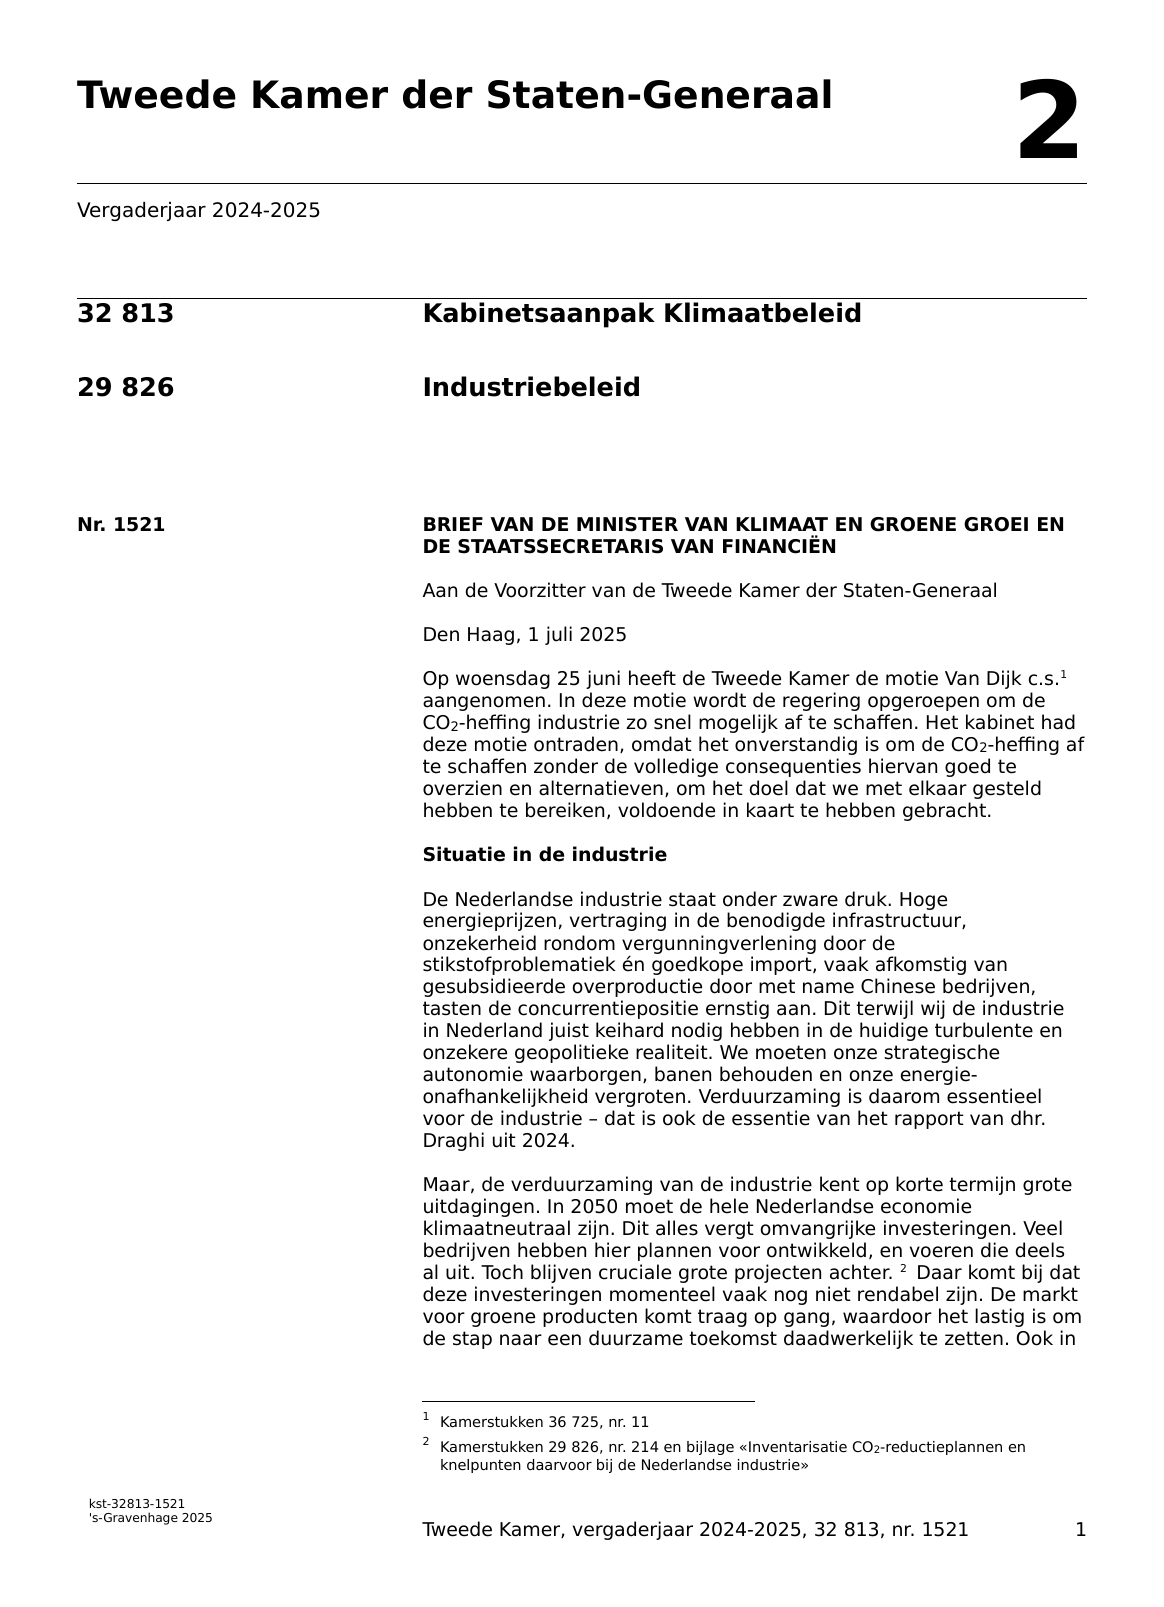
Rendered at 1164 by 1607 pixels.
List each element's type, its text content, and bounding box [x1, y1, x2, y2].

text Maar, de verduurzaming van de industrie kent op korte termijn grote uitdagingen. In 2050 moet de hele Nederlandse economie klimaatneutraal zijn. Dit alles vergt omvangrijke investeringen. Veel bedrijven hebben hier plannen voor ontwikkeld, en voeren die deels al uit. Toch blijven cruciale grote projecten achter. Daar komt bij dat deze investeringen momenteel vaak nog niet rendabel zijn. De markt voor groene producten komt traag op gang, waardoor het lastig is om de stap naar een duurzame toekomst daadwerkelijk te zetten. Ook in [422, 1174, 1087, 1350]
text Kamerstukken 36 725, nr. 11 [422, 1410, 1087, 1432]
table_header Tweede Kamer der Staten-Generaal [77, 59, 886, 183]
text Kamerstukken 29 826, nr. 214 en bijlage «Inventarisatie CO2-reductieplannen en knelpunten daarvoor bij de Nederlandse industrie» [422, 1435, 1087, 1474]
subtitle 29 826 Industriebeleid [77, 373, 1087, 403]
text Den Haag, 1 juli 2025 [422, 624, 1087, 646]
table_header 2 [886, 59, 1087, 183]
table_cell Vergaderjaar 2024-2025 [77, 184, 1087, 298]
subtitle 32 813 Kabinetsaanpak Klimaatbeleid [77, 299, 1087, 329]
text 's-Gravenhage 2025 [88, 1511, 323, 1525]
text Op woensdag 25 juni heeft de Tweede Kamer de motie Van Dijk c.s. aangenomen. In deze motie wordt de regering opgeroepen om de CO2-heffing industrie zo snel mogelijk af te schaffen. Het kabinet had deze motie ontraden, omdat het onverstandig is om de CO2-heffing af te schaffen zonder de volledige consequenties hiervan goed te overzien en alternatieven, om het doel dat we met elkaar gesteld hebben te bereiken, voldoende in kaart te hebben gebracht. [422, 668, 1087, 822]
text kst-32813-1521 [88, 1497, 323, 1511]
text De Nederlandse industrie staat onder zware druk. Hoge energieprijzen, vertraging in de benodigde infrastructuur, onzekerheid rondom vergunningverlening door de stikstofproblematiek én goedkope import, vaak afkomstig van gesubsidieerde overproductie door met name Chinese bedrijven, tasten de concurrentiepositie ernstig aan. Dit terwijl wij de industrie in Nederland juist keihard nodig hebben in de huidige turbulente en onzekere geopolitieke realiteit. We moeten onze strategische autonomie waarborgen, banen behouden en onze energie-onafhankelijkheid vergroten. Verduurzaming is daarom essentieel voor de industrie – dat is ook de essentie van het rapport van dhr. Draghi uit 2024. [422, 888, 1087, 1152]
subtitle Situatie in de industrie [422, 844, 1087, 866]
text Aan de Voorzitter van de Tweede Kamer der Staten-Generaal [422, 580, 1087, 602]
subtitle Nr. 1521 BRIEF VAN DE MINISTER VAN KLIMAAT EN GROENE GROEI EN DE STAATSSECRETARIS VAN FINANCIËN [77, 514, 1087, 558]
